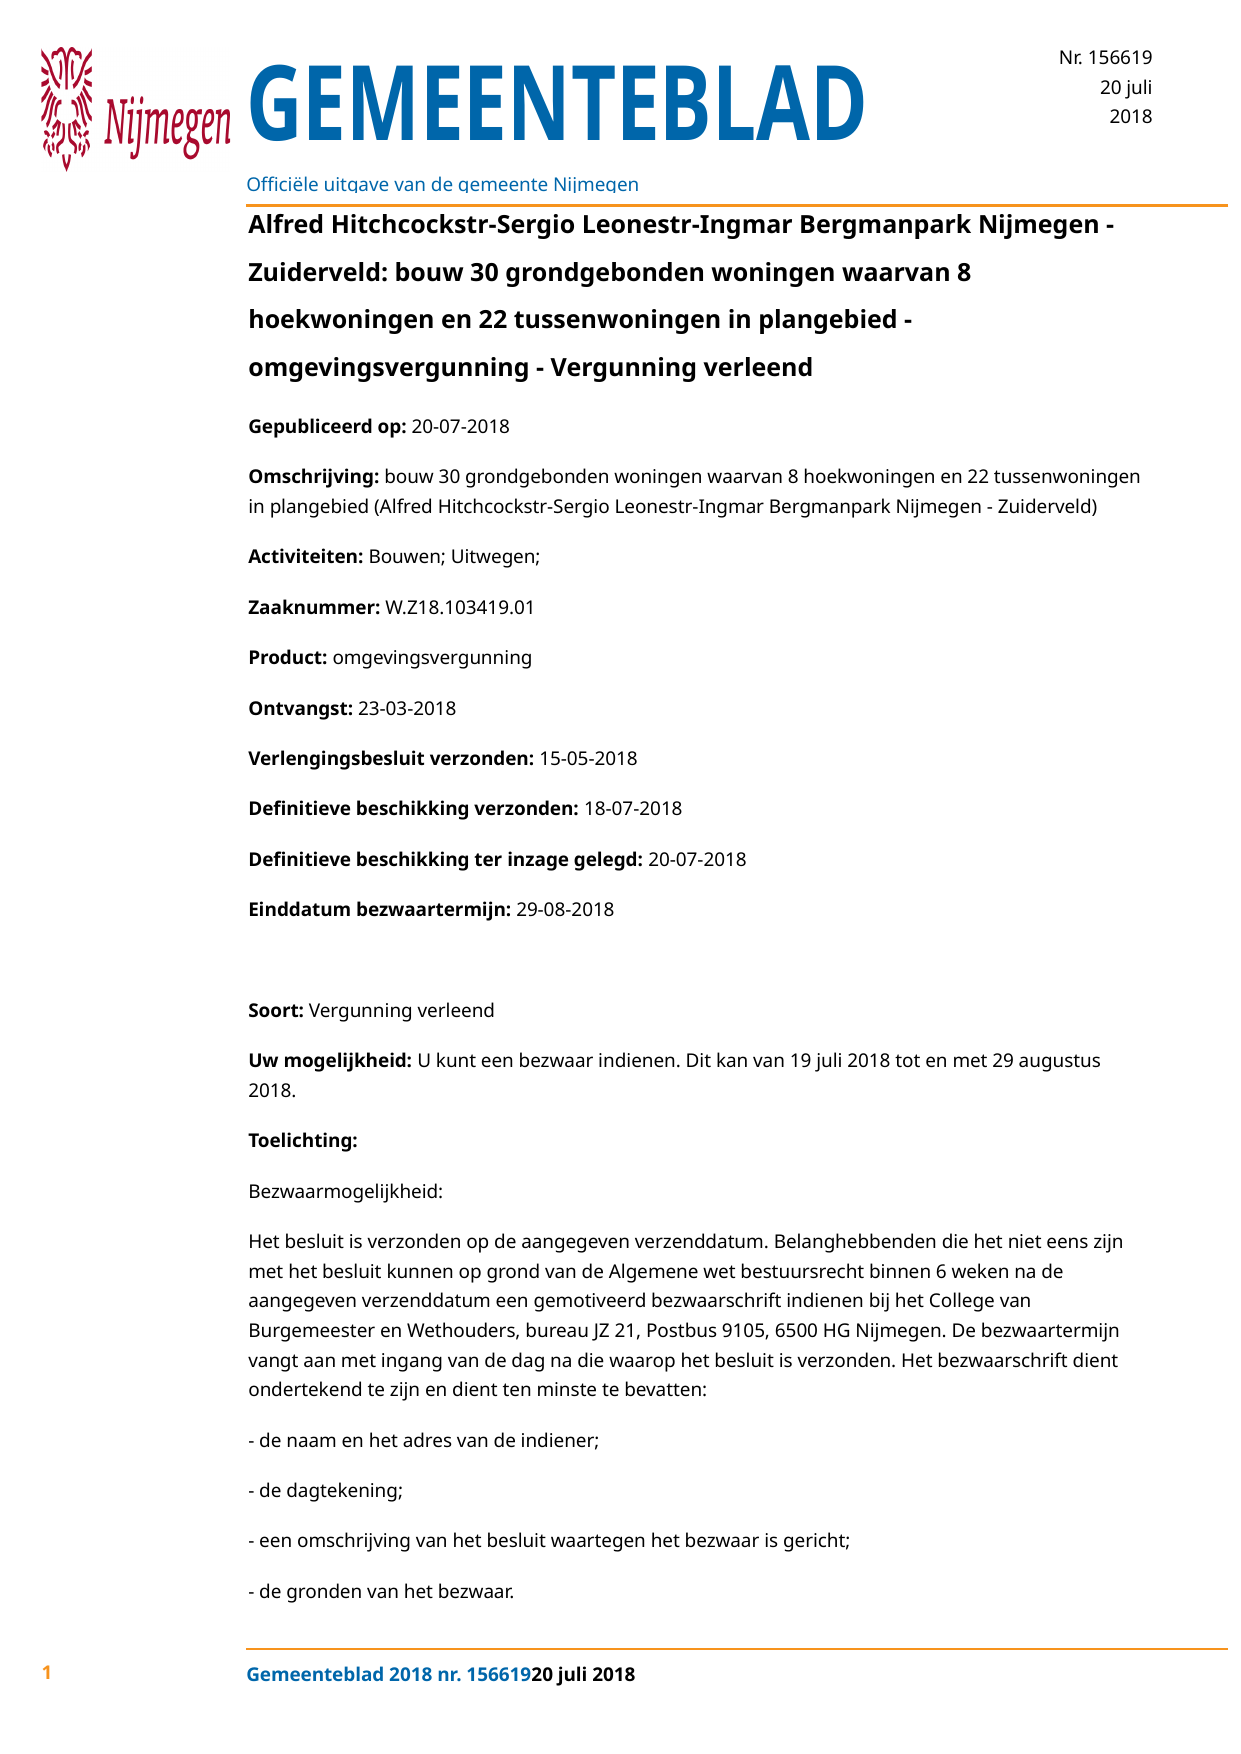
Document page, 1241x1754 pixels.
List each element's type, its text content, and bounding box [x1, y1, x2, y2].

text Definitieve beschikking ter inzage gelegd: 20-07-2018 [248, 846, 1152, 872]
text Alfred Hitchcockstr-Sergio Leonestr-Ingmar Bergmanpark Nijmegen - Zuiderveld: bouw 30 grondgebonden woningen waarvan 8 hoekwoningen en 22 tussenwoningen in plangebied - omgevingsvergunning - Vergunning verleend [248, 207, 1152, 384]
text - de dagtekening; [248, 1477, 1152, 1503]
text Gepubliceerd op: 20-07-2018 [248, 413, 1152, 439]
text Verlengingsbesluit verzonden: 15-05-2018 [248, 745, 1152, 771]
text Omschrijving: bouw 30 grondgebonden woningen waarvan 8 hoekwoningen en 22 tussenwoningen in plangebied (Alfred Hitchcockstr-Sergio Leonestr-Ingmar Bergmanpark Nijmegen - Zuiderveld) [248, 463, 1152, 519]
picture [41, 47, 231, 172]
text Einddatum bezwaartermijn: 29-08-2018 [248, 896, 1152, 922]
text Definitieve beschikking verzonden: 18-07-2018 [248, 796, 1152, 821]
text Zaaknummer: W.Z18.103419.01 [248, 594, 1152, 620]
text Soort: Vergunning verleend [248, 997, 1152, 1023]
text Toelichting: [248, 1128, 1152, 1153]
text Ontvangst: 23-03-2018 [248, 695, 1152, 721]
text Uw mogelijkheid: U kunt een bezwaar indienen. Dit kan van 19 juli 2018 tot en met 29 augustus 2018. [248, 1048, 1152, 1103]
text - een omschrijving van het besluit waartegen het bezwaar is gericht; [248, 1528, 1152, 1553]
text Activiteiten: Bouwen; Uitwegen; [248, 543, 1152, 569]
text - de gronden van het bezwaar. [248, 1578, 1152, 1604]
text Het besluit is verzonden op de aangegeven verzenddatum. Belanghebbenden die het niet eens zijn met het besluit kunnen op grond van de Algemene wet bestuursrecht binnen 6 weken na de aangegeven verzenddatum een gemotiveerd bezwaarschrift indienen bij het College van Burgemeester en Wethouders, bureau JZ 21, Postbus 9105, 6500 HG Nijmegen. De bezwaartermijn vangt aan met ingang van de dag na die waarop het besluit is verzonden. Het bezwaarschrift dient ondertekend te zijn en dient ten minste te bevatten: [248, 1228, 1152, 1402]
text Bezwaarmogelijkheid: [248, 1178, 1152, 1204]
text - de naam en het adres van de indiener; [248, 1427, 1152, 1453]
text Product: omgevingsvergunning [248, 644, 1152, 670]
